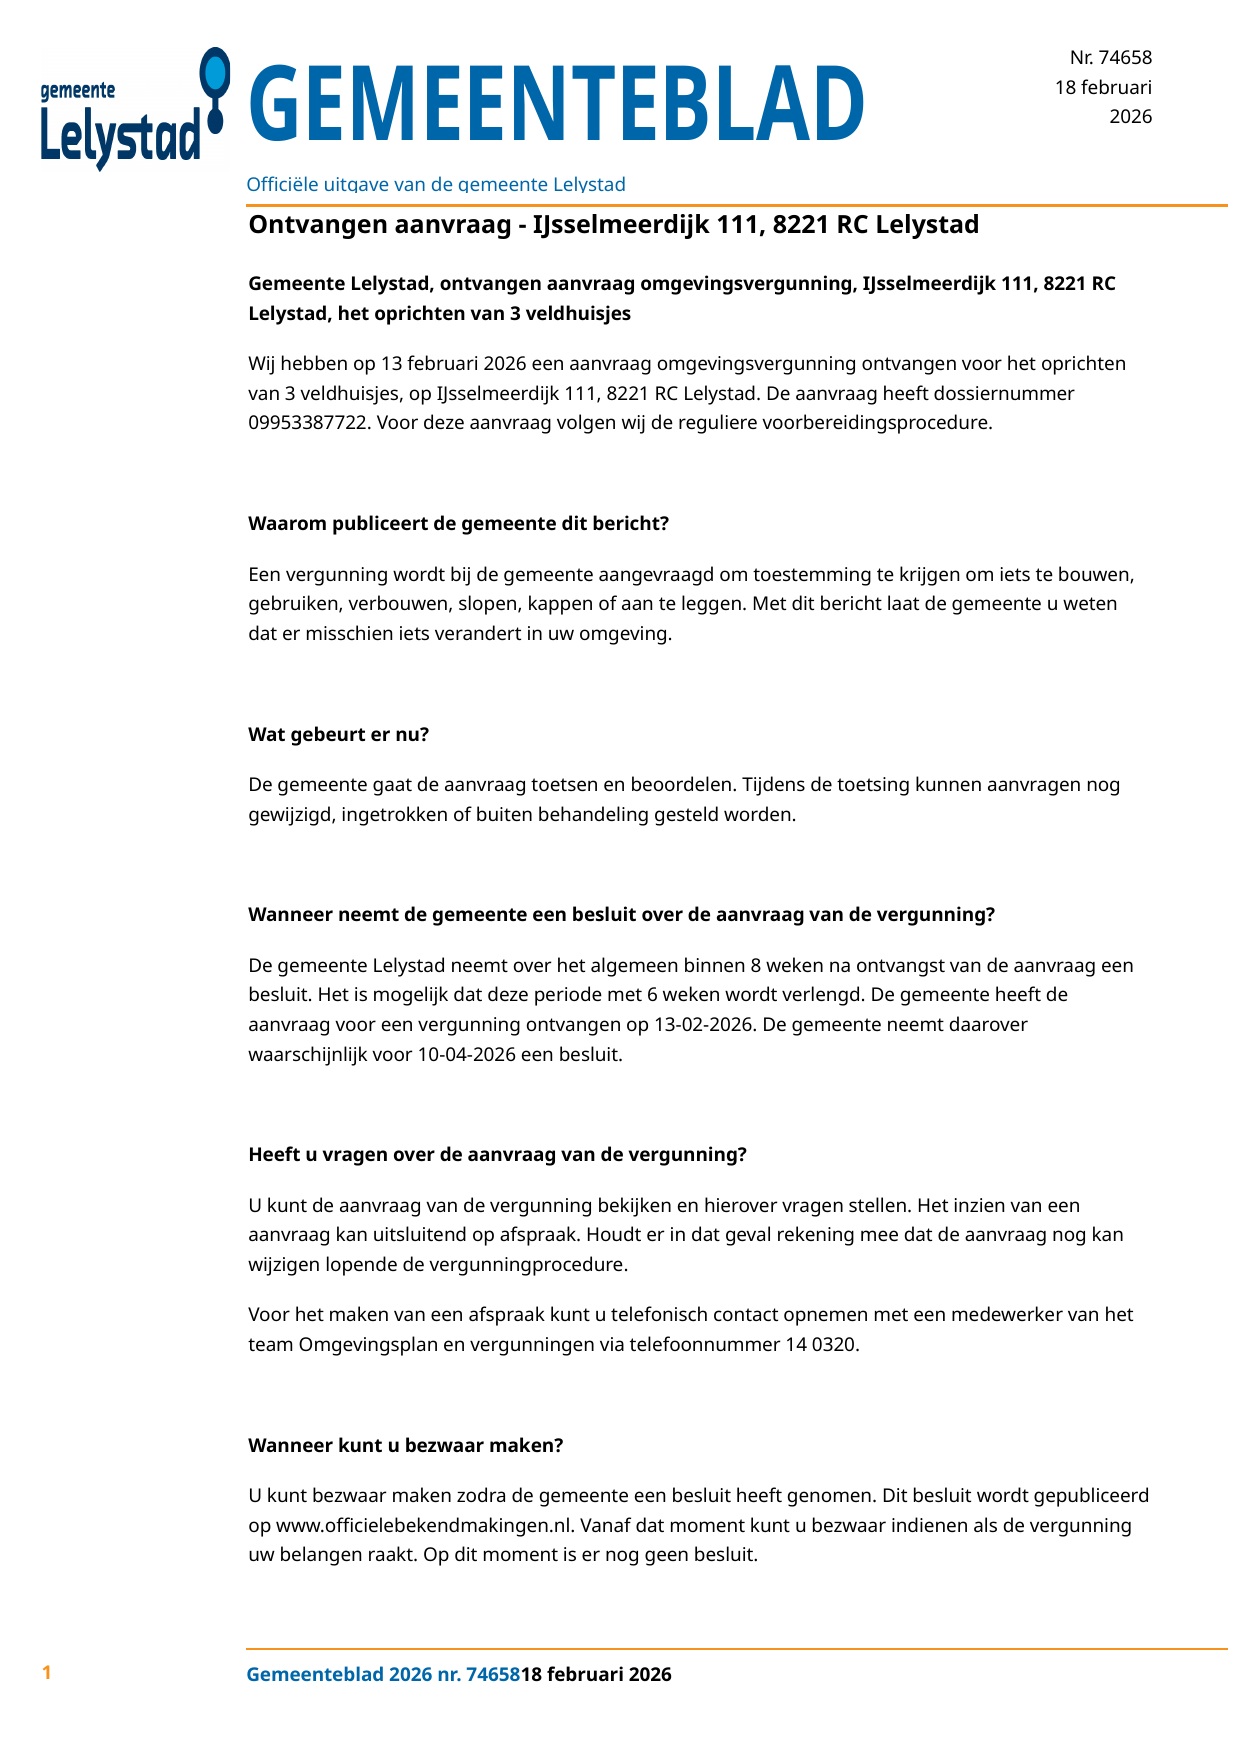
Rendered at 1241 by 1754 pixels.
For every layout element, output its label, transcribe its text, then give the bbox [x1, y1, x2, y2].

picture [41, 47, 231, 172]
text Wat gebeurt er nu? [248, 721, 1152, 746]
text De gemeente gaat de aanvraag toetsen en beoordelen. Tijdens de toetsing kunnen aanvragen nog gewijzigd, ingetrokken of buiten behandeling gesteld worden. [248, 771, 1152, 826]
text Een vergunning wordt bij de gemeente aangevraagd om toestemming te krijgen om iets te bouwen, gebruiken, verbouwen, slopen, kappen of aan te leggen. Met dit bericht laat de gemeente u weten dat er misschien iets verandert in uw omgeving. [248, 561, 1152, 646]
text De gemeente Lelystad neemt over het algemeen binnen 8 weken na ontvangst van de aanvraag een besluit. Het is mogelijk dat deze periode met 6 weken wordt verlengd. De gemeente heeft de aanvraag voor een vergunning ontvangen op 13-02-2026. De gemeente neemt daarover waarschijnlijk voor 10-04-2026 een besluit. [248, 952, 1152, 1066]
text Waarom publiceert de gemeente dit bericht? [248, 510, 1152, 536]
text Voor het maken van een afspraak kunt u telefonisch contact opnemen met een medewerker van het team Omgevingsplan en vergunningen via telefoonnummer 14 0320. [248, 1302, 1152, 1357]
text Wanneer neemt de gemeente een besluit over de aanvraag van de vergunning? [248, 902, 1152, 927]
text Ontvangen aanvraag - IJsselmeerdijk 111, 8221 RC Lelystad [248, 207, 1152, 241]
text U kunt de aanvraag van de vergunning bekijken en hierover vragen stellen. Het inzien van een aanvraag kan uitsluitend op afspraak. Houdt er in dat geval rekening mee dat de aanvraag nog kan wijzigen lopende de vergunningprocedure. [248, 1192, 1152, 1277]
text Heeft u vragen over de aanvraag van de vergunning? [248, 1142, 1152, 1167]
text Wanneer kunt u bezwaar maken? [248, 1432, 1152, 1458]
text U kunt bezwaar maken zodra de gemeente een besluit heeft genomen. Dit besluit wordt gepubliceerd op www.officielebekendmakingen.nl. Vanaf dat moment kunt u bezwaar indienen als de vergunning uw belangen raakt. Op dit moment is er nog geen besluit. [248, 1482, 1152, 1567]
text Wij hebben op 13 februari 2026 een aanvraag omgevingsvergunning ontvangen voor het oprichten van 3 veldhuisjes, op IJsselmeerdijk 111, 8221 RC Lelystad. De aanvraag heeft dossiernummer 09953387722. Voor deze aanvraag volgen wij de reguliere voorbereidingsprocedure. [248, 350, 1152, 435]
text Gemeente Lelystad, ontvangen aanvraag omgevingsvergunning, IJsselmeerdijk 111, 8221 RC Lelystad, het oprichten van 3 veldhuisjes [248, 270, 1152, 326]
